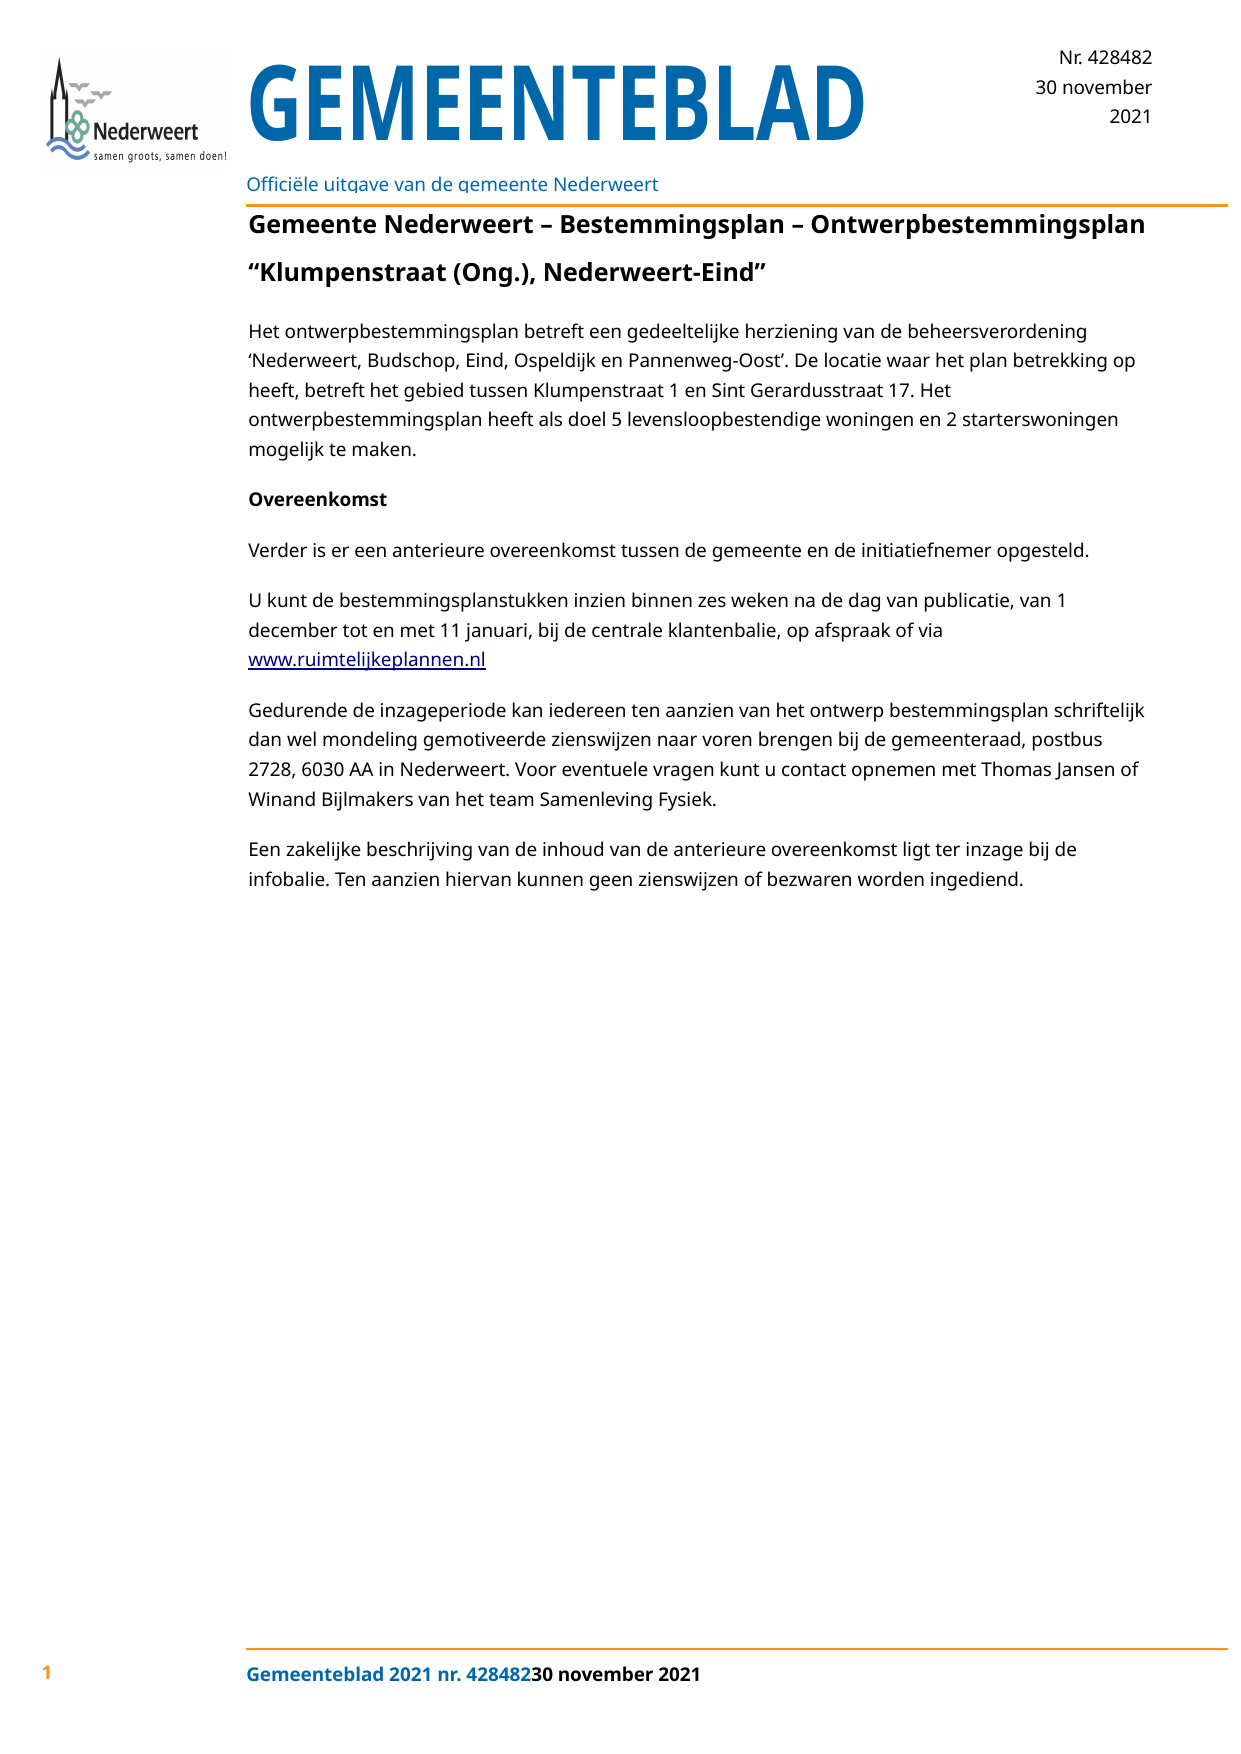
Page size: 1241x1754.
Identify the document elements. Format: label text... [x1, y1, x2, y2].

text Overeenkomst [248, 487, 1152, 512]
text Verder is er een anterieure overeenkomst tussen de gemeente en de initiatiefnemer opgesteld. [248, 537, 1152, 563]
text Gedurende de inzageperiode kan iedereen ten aanzien van het ontwerp bestemmingsplan schriftelijk dan wel mondeling gemotiveerde zienswijzen naar voren brengen bij de gemeenteraad, postbus 2728, 6030 AA in Nederweert. Voor eventuele vragen kunt u contact opnemen met Thomas Jansen of Winand Bijlmakers van het team Samenleving Fysiek. [248, 697, 1152, 812]
text Het ontwerpbestemmingsplan betreft een gedeeltelijke herziening van de beheersverordening ‘Nederweert, Budschop, Eind, Ospeldijk en Pannenweg-Oost’. De locatie waar het plan betrekking op heeft, betreft het gebied tussen Klumpenstraat 1 en Sint Gerardusstraat 17. Het ontwerpbestemmingsplan heeft als doel 5 levensloopbestendige woningen en 2 starterswoningen mogelijk te maken. [248, 318, 1152, 462]
text U kunt de bestemmingsplanstukken inzien binnen zes weken na de dag van publicatie, van 1 december tot en met 11 januari, bij de centrale klantenbalie, op afspraak of via www.ruimtelijkeplannen.nl [248, 587, 1152, 672]
text Een zakelijke beschrijving van de inhoud van de anterieure overeenkomst ligt ter inzage bij de infobalie. Ten aanzien hiervan kunnen geen zienswijzen of bezwaren worden ingediend. [248, 836, 1152, 892]
text Gemeente Nederweert – Bestemmingsplan – Ontwerpbestemmingsplan “Klumpenstraat (Ong.), Nederweert-Eind” [248, 207, 1152, 288]
picture [41, 47, 231, 172]
